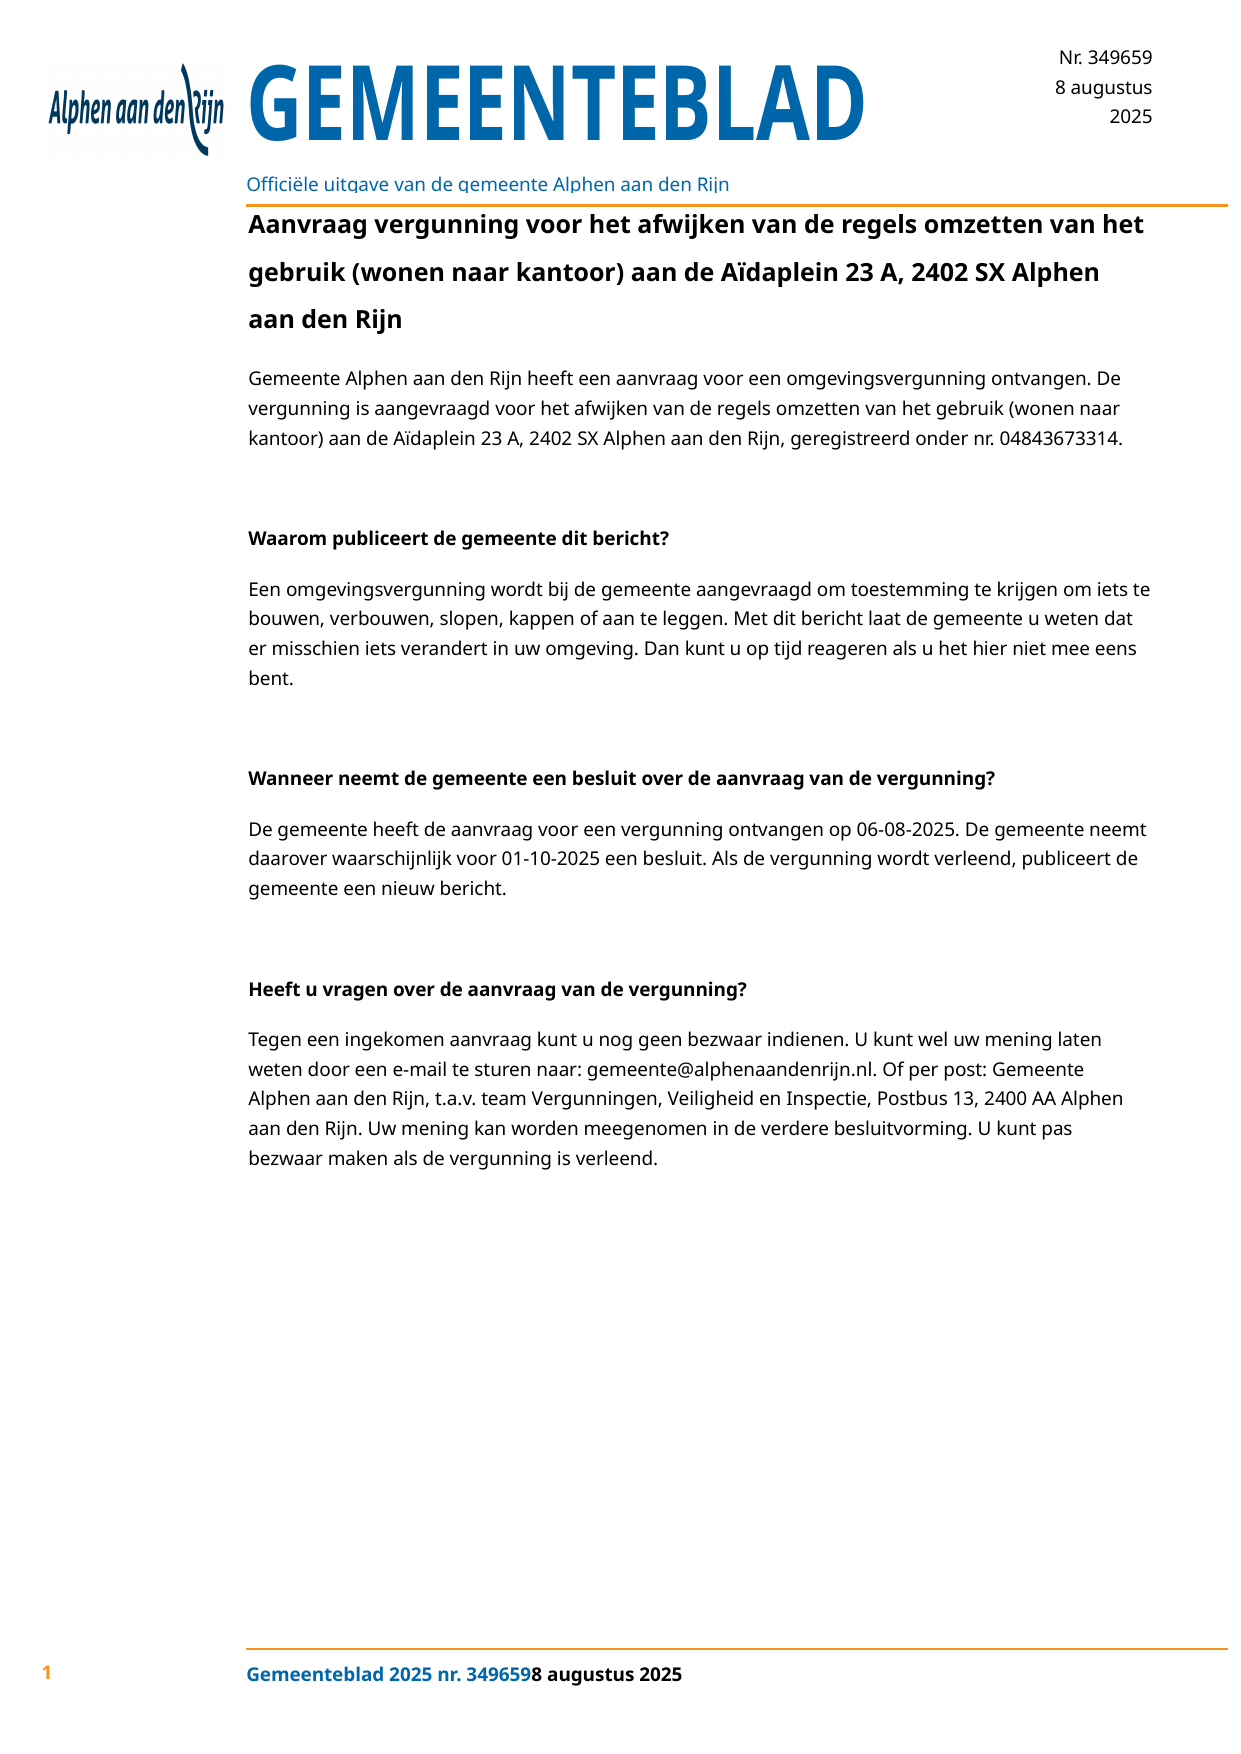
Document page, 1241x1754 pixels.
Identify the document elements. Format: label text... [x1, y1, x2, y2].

text Gemeente Alphen aan den Rijn heeft een aanvraag voor een omgevingsvergunning ontvangen. De vergunning is aangevraagd voor het afwijken van de regels omzetten van het gebruik (wonen naar kantoor) aan de Aïdaplein 23 A, 2402 SX Alphen aan den Rijn, geregistreerd onder nr. 04843673314. [248, 366, 1152, 450]
text Een omgevingsvergunning wordt bij de gemeente aangevraagd om toestemming te krijgen om iets te bouwen, verbouwen, slopen, kappen of aan te leggen. Met dit bericht laat de gemeente u weten dat er misschien iets verandert in uw omgeving. Dan kunt u op tijd reageren als u het hier niet mee eens bent. [248, 576, 1152, 690]
text Waarom publiceert de gemeente dit bericht? [248, 526, 1152, 551]
text De gemeente heeft de aanvraag voor een vergunning ontvangen op 06-08-2025. De gemeente neemt daarover waarschijnlijk voor 01-10-2025 een besluit. Als de vergunning wordt verleend, publiceert de gemeente een nieuw bericht. [248, 816, 1152, 901]
picture [41, 47, 231, 172]
text Aanvraag vergunning voor het afwijken van de regels omzetten van het gebruik (wonen naar kantoor) aan de Aïdaplein 23 A, 2402 SX Alphen aan den Rijn [248, 207, 1152, 336]
text Heeft u vragen over de aanvraag van de vergunning? [248, 976, 1152, 1002]
text Wanneer neemt de gemeente een besluit over de aanvraag van de vergunning? [248, 766, 1152, 791]
text Tegen een ingekomen aanvraag kunt u nog geen bezwaar indienen. U kunt wel uw mening laten weten door een e-mail te sturen naar: gemeente@alphenaandenrijn.nl. Of per post: Gemeente Alphen aan den Rijn, t.a.v. team Vergunningen, Veiligheid en Inspectie, Postbus 13, 2400 AA Alphen aan den Rijn. Uw mening kan worden meegenomen in de verdere besluitvorming. U kunt pas bezwaar maken als de vergunning is verleend. [248, 1026, 1152, 1170]
